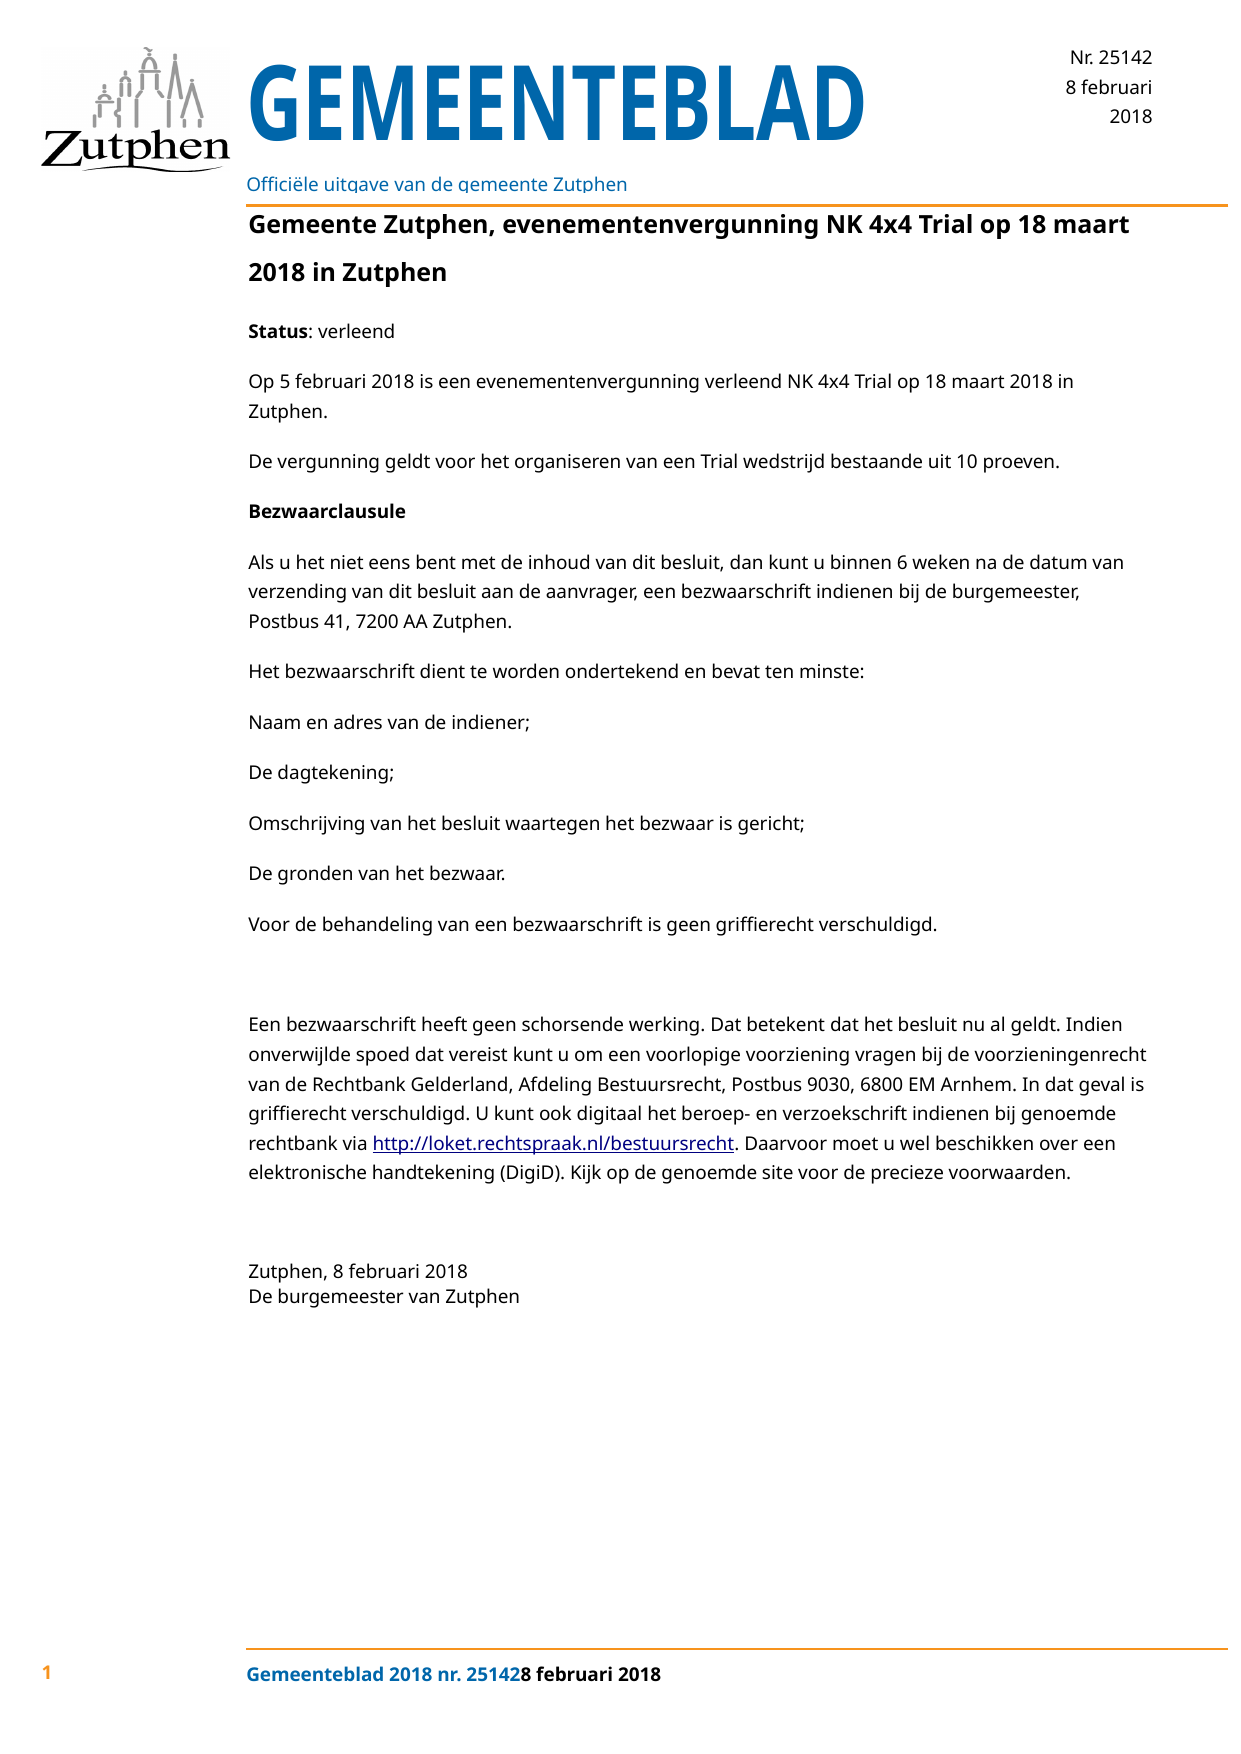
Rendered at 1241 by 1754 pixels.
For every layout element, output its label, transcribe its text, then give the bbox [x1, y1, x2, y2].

text De dagtekening; [248, 759, 1152, 785]
text De burgemeester van Zutphen [248, 1283, 1152, 1309]
text Het bezwaarschrift dient te worden ondertekend en bevat ten minste: [248, 659, 1152, 684]
text De gronden van het bezwaar. [248, 860, 1152, 886]
text Op 5 februari 2018 is een evenementenvergunning verleend NK 4x4 Trial op 18 maart 2018 in Zutphen. [248, 368, 1152, 424]
text Zutphen, 8 februari 2018 [248, 1258, 1152, 1283]
text Gemeente Zutphen, evenementenvergunning NK 4x4 Trial op 18 maart 2018 in Zutphen [248, 207, 1152, 288]
text Bezwaarclausule [248, 499, 1152, 524]
text Voor de behandeling van een bezwaarschrift is geen griffierecht verschuldigd. [248, 911, 1152, 937]
picture [41, 47, 231, 172]
text Status: verleend [248, 318, 1152, 344]
text Omschrijving van het besluit waartegen het bezwaar is gericht; [248, 810, 1152, 836]
text De vergunning geldt voor het organiseren van een Trial wedstrijd bestaande uit 10 proeven. [248, 448, 1152, 474]
text Naam en adres van de indiener; [248, 709, 1152, 735]
text Een bezwaarschrift heeft geen schorsende werking. Dat betekent dat het besluit nu al geldt. Indien onverwijlde spoed dat vereist kunt u om een voorlopige voorziening vragen bij de voorzieningenrecht van de Rechtbank Gelderland, Afdeling Bestuursrecht, Postbus 9030, 6800 EM Arnhem. In dat geval is griffierecht verschuldigd. U kunt ook digitaal het beroep- en verzoekschrift indienen bij genoemde rechtbank via http://loket.rechtspraak.nl/bestuursrecht. Daarvoor moet u wel beschikken over een elektronische handtekening (DigiD). Kijk op de genoemde site voor de precieze voorwaarden. [248, 1012, 1152, 1185]
text Als u het niet eens bent met de inhoud van dit besluit, dan kunt u binnen 6 weken na de datum van verzending van dit besluit aan de aanvrager, een bezwaarschrift indienen bij de burgemeester, Postbus 41, 7200 AA Zutphen. [248, 549, 1152, 634]
